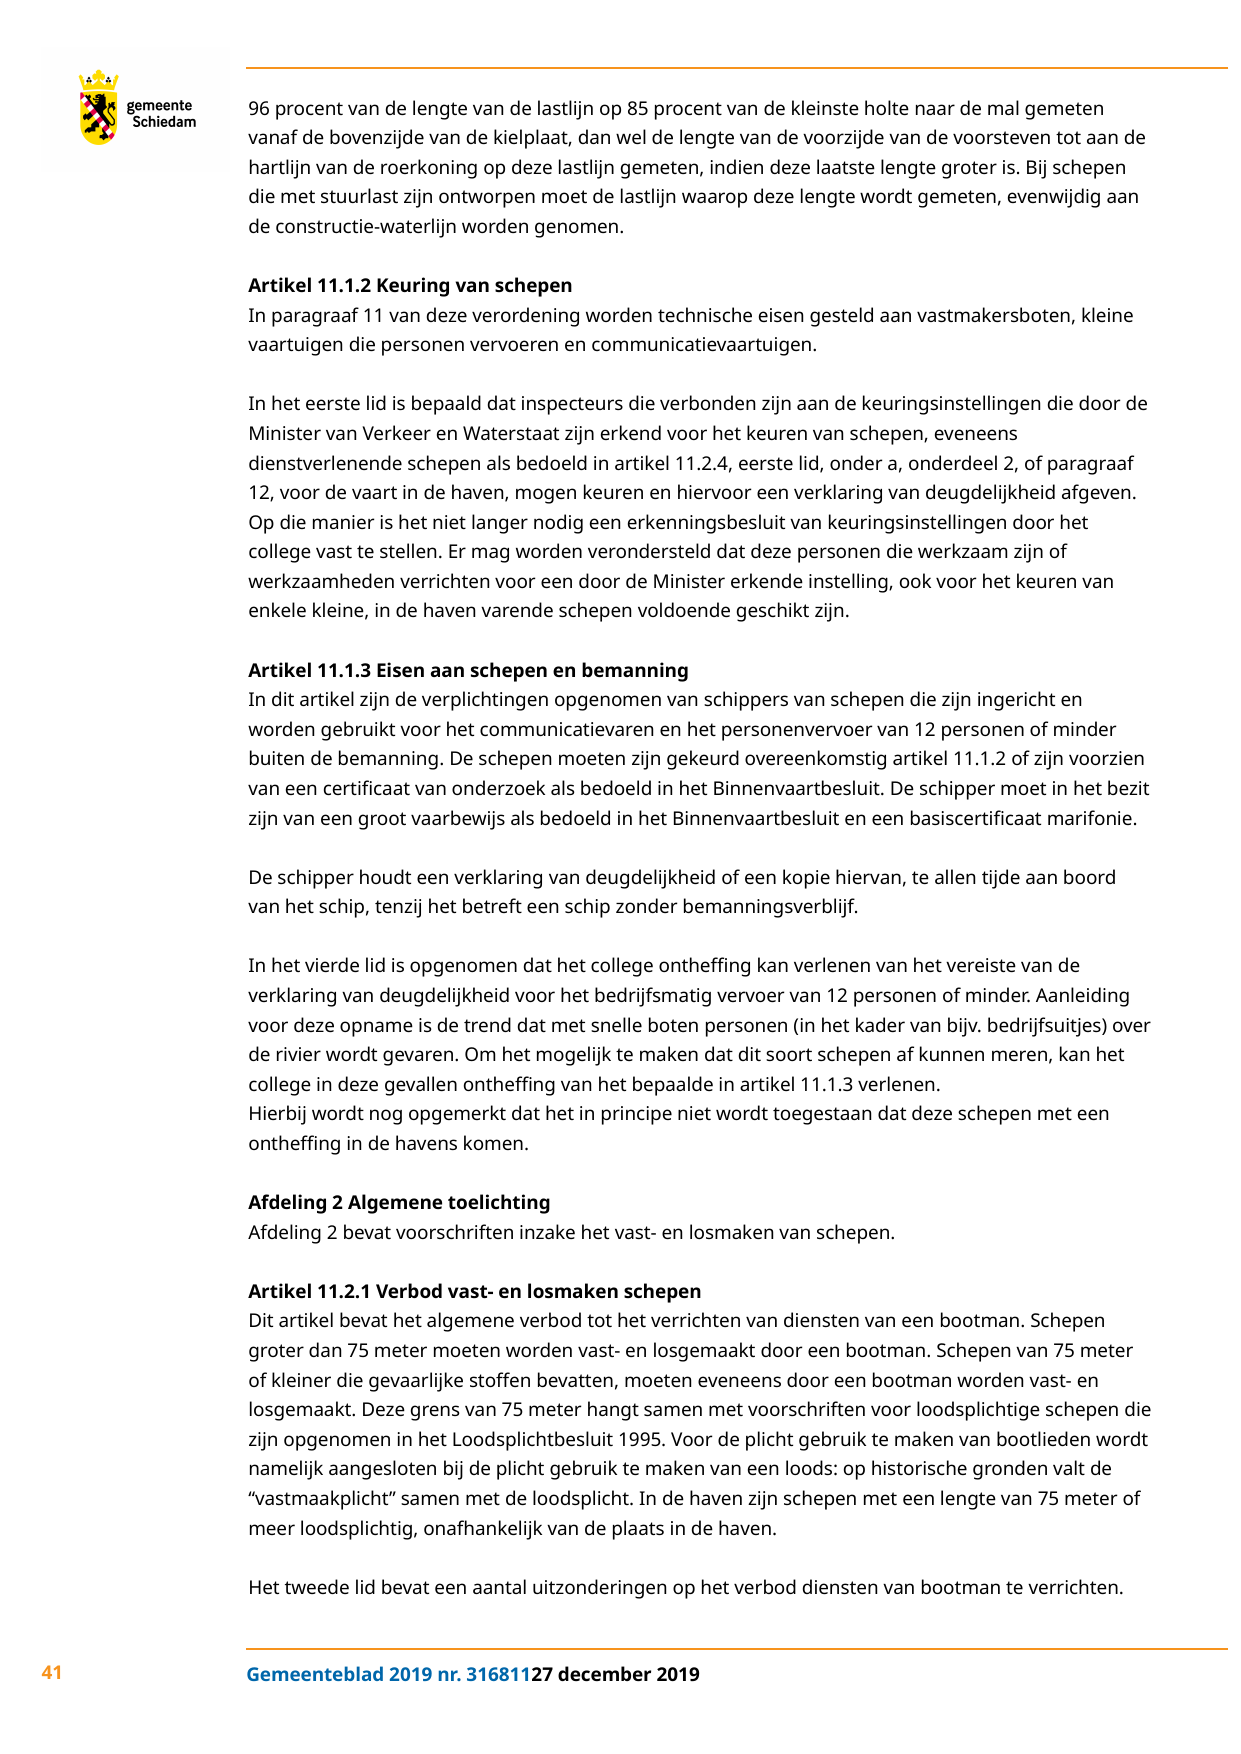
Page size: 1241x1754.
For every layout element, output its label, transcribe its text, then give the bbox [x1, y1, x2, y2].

text In paragraaf 11 van deze verordening worden technische eisen gesteld aan vastmakersboten, kleine vaartuigen die personen vervoeren en communicatievaartuigen. [248, 302, 1152, 357]
text In het vierde lid is opgenomen dat het college ontheffing kan verlenen van het vereiste van de verklaring van deugdelijkheid voor het bedrijfsmatig vervoer van 12 personen of minder. Aanleiding voor deze opname is de trend dat met snelle boten personen (in het kader van bijv. bedrijfsuitjes) over de rivier wordt gevaren. Om het mogelijk te maken dat dit soort schepen af kunnen meren, kan het college in deze gevallen ontheffing van het bepaalde in artikel 11.1.3 verlenen. [248, 953, 1152, 1097]
text In het eerste lid is bepaald dat inspecteurs die verbonden zijn aan de keuringsinstellingen die door de Minister van Verkeer en Waterstaat zijn erkend voor het keuren van schepen, eveneens dienstverlenende schepen als bedoeld in artikel 11.2.4, eerste lid, onder a, onderdeel 2, of paragraaf 12, voor de vaart in de haven, mogen keuren en hiervoor een verklaring van deugdelijkheid afgeven. Op die manier is het niet langer nodig een erkenningsbesluit van keuringsinstellingen door het college vast te stellen. Er mag worden verondersteld dat deze personen die werkzaam zijn of werkzaamheden verrichten voor een door de Minister erkende instelling, ook voor het keuren van enkele kleine, in de haven varende schepen voldoende geschikt zijn. [248, 391, 1152, 623]
text De schipper houdt een verklaring van deugdelijkheid of een kopie hiervan, te allen tijde aan boord van het schip, tenzij het betreft een schip zonder bemanningsverblijf. [248, 864, 1152, 919]
text Dit artikel bevat het algemene verbod tot het verrichten van diensten van een bootman. Schepen groter dan 75 meter moeten worden vast- en losgemaakt door een bootman. Schepen van 75 meter of kleiner die gevaarlijke stoffen bevatten, moeten eveneens door een bootman worden vast- en losgemaakt. Deze grens van 75 meter hangt samen met voorschriften voor loodsplichtige schepen die zijn opgenomen in het Loodsplichtbesluit 1995. Voor de plicht gebruik te maken van bootlieden wordt namelijk aangesloten bij de plicht gebruik te maken van een loods: op historische gronden valt de “vastmaakplicht” samen met de loodsplicht. In de haven zijn schepen met een lengte van 75 meter of meer loodsplichtig, onafhankelijk van de plaats in de haven. [248, 1308, 1152, 1541]
text In dit artikel zijn de verplichtingen opgenomen van schippers van schepen die zijn ingericht en worden gebruikt voor het communicatievaren en het personenvervoer van 12 personen of minder buiten de bemanning. De schepen moeten zijn gekeurd overeenkomstig artikel 11.1.2 of zijn voorzien van een certificaat van onderzoek als bedoeld in het Binnenvaartbesluit. De schipper moet in het bezit zijn van een groot vaarbewijs als bedoeld in het Binnenvaartbesluit en een basiscertificaat marifonie. [248, 686, 1152, 831]
text Artikel 11.1.3 Eisen aan schepen en bemanning [248, 657, 1152, 683]
text Artikel 11.2.1 Verbod vast- en losmaken schepen [248, 1278, 1152, 1304]
text Hierbij wordt nog opgemerkt dat het in principe niet wordt toegestaan dat deze schepen met een ontheffing in de havens komen. [248, 1101, 1152, 1156]
text Het tweede lid bevat een aantal uitzonderingen op het verbod diensten van bootman te verrichten. [248, 1574, 1152, 1600]
text Afdeling 2 Algemene toelichting [248, 1189, 1152, 1215]
text Artikel 11.1.2 Keuring van schepen [248, 272, 1152, 298]
text Afdeling 2 bevat voorschriften inzake het vast- en losmaken van schepen. [248, 1219, 1152, 1245]
text 96 procent van de lengte van de lastlijn op 85 procent van de kleinste holte naar de mal gemeten vanaf de bovenzijde van de kielplaat, dan wel de lengte van de voorzijde van de voorsteven tot aan de hartlijn van de roerkoning op deze lastlijn gemeten, indien deze laatste lengte groter is. Bij schepen die met stuurlast zijn ontworpen moet de lastlijn waarop deze lengte wordt gemeten, evenwijdig aan de constructie-waterlijn worden genomen. [248, 95, 1152, 239]
picture [41, 47, 231, 172]
